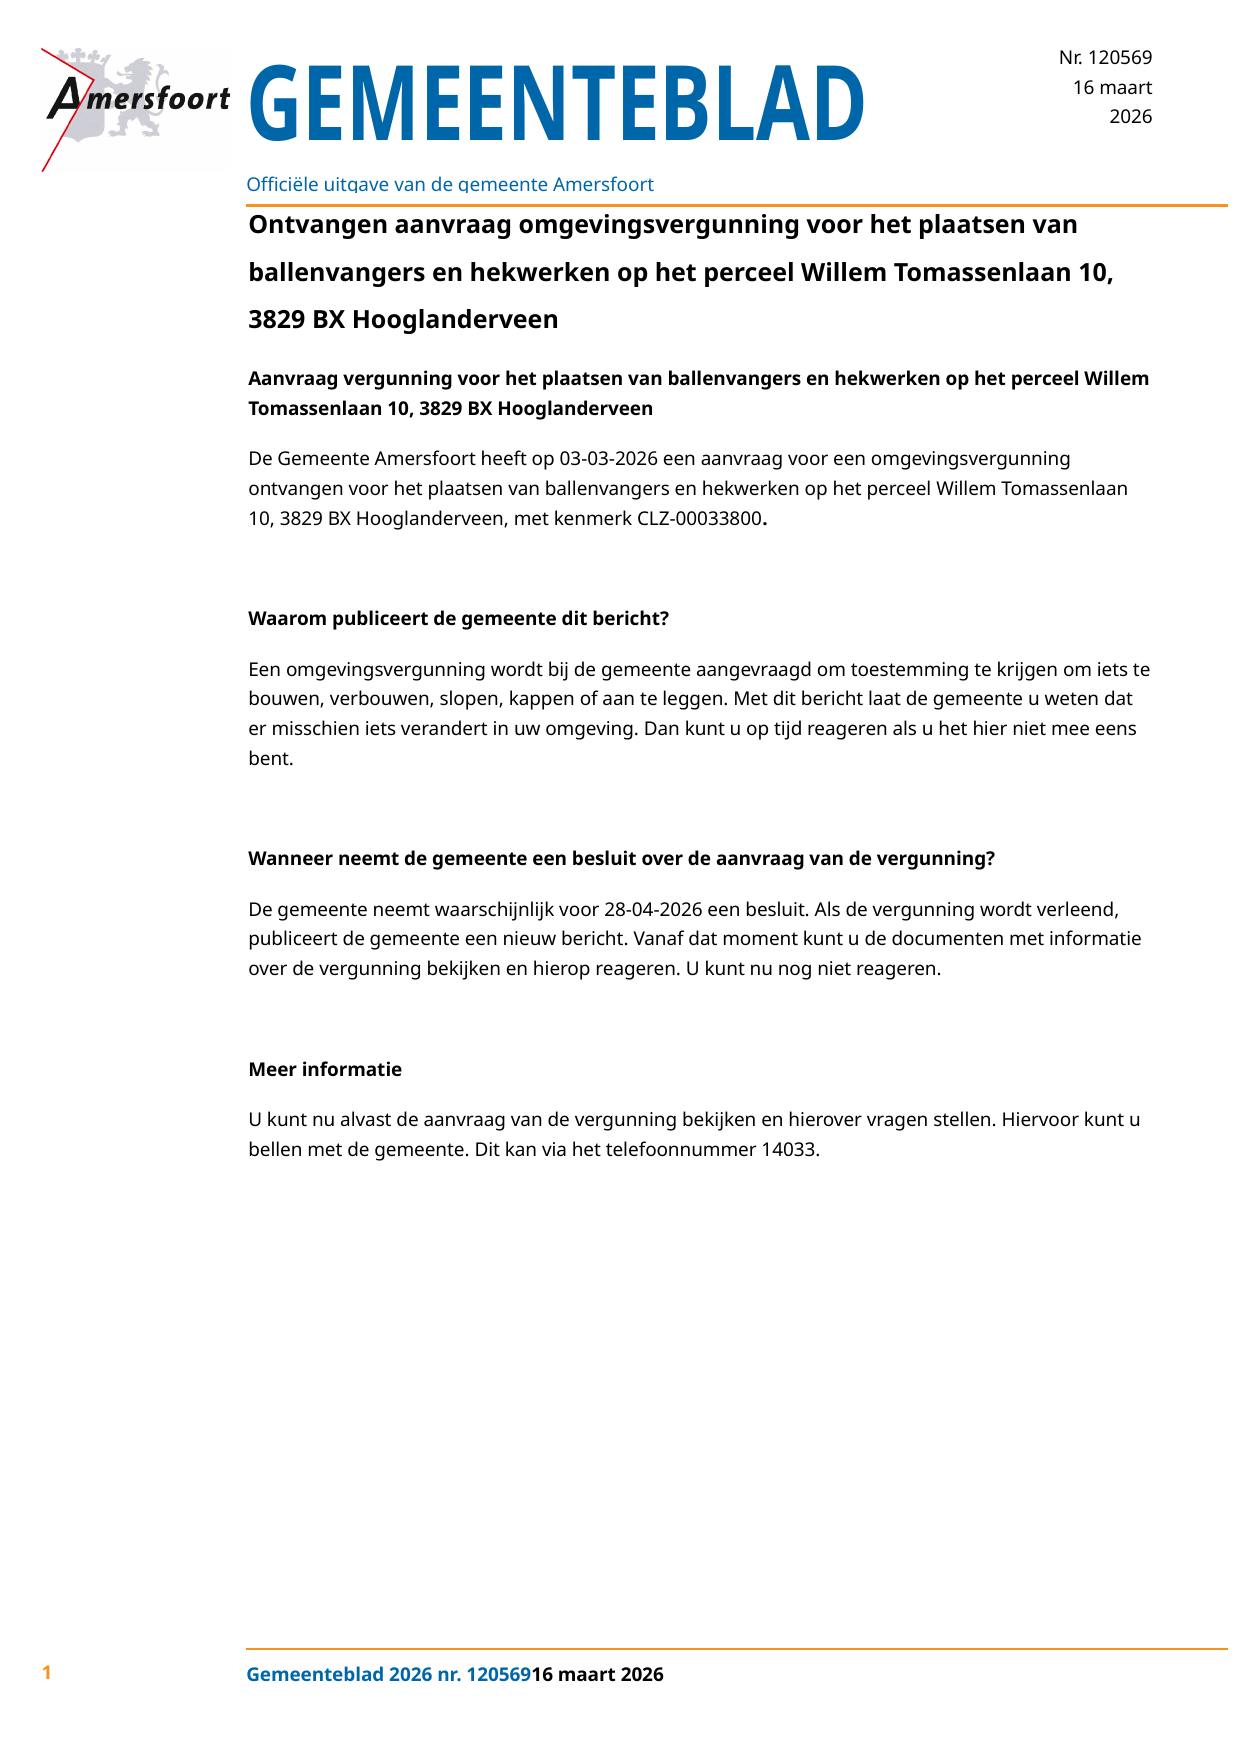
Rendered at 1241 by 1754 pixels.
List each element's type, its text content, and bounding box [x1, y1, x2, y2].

text U kunt nu alvast de aanvraag van de vergunning bekijken en hierover vragen stellen. Hiervoor kunt u bellen met de gemeente. Dit kan via het telefoonnummer 14033. [248, 1106, 1152, 1162]
text Een omgevingsvergunning wordt bij de gemeente aangevraagd om toestemming te krijgen om iets te bouwen, verbouwen, slopen, kappen of aan te leggen. Met dit bericht laat de gemeente u weten dat er misschien iets verandert in uw omgeving. Dan kunt u op tijd reageren als u het hier niet mee eens bent. [248, 656, 1152, 770]
text Meer informatie [248, 1056, 1152, 1082]
text Waarom publiceert de gemeente dit bericht? [248, 606, 1152, 631]
text Ontvangen aanvraag omgevingsvergunning voor het plaatsen van ballenvangers en hekwerken op het perceel Willem Tomassenlaan 10, 3829 BX Hooglanderveen [248, 207, 1152, 336]
text De gemeente neemt waarschijnlijk voor 28-04-2026 een besluit. Als de vergunning wordt verleend, publiceert de gemeente een nieuw bericht. Vanaf dat moment kunt u de documenten met informatie over de vergunning bekijken en hierop reageren. U kunt nu nog niet reageren. [248, 896, 1152, 981]
text De Gemeente Amersfoort heeft op 03-03-2026 een aanvraag voor een omgevingsvergunning ontvangen voor het plaatsen van ballenvangers en hekwerken op het perceel Willem Tomassenlaan 10, 3829 BX Hooglanderveen, met kenmerk CLZ-00033800. [248, 446, 1152, 530]
text Aanvraag vergunning voor het plaatsen van ballenvangers en hekwerken op het perceel Willem Tomassenlaan 10, 3829 BX Hooglanderveen [248, 366, 1152, 421]
picture [41, 47, 231, 172]
text Wanneer neemt de gemeente een besluit over de aanvraag van de vergunning? [248, 846, 1152, 871]
